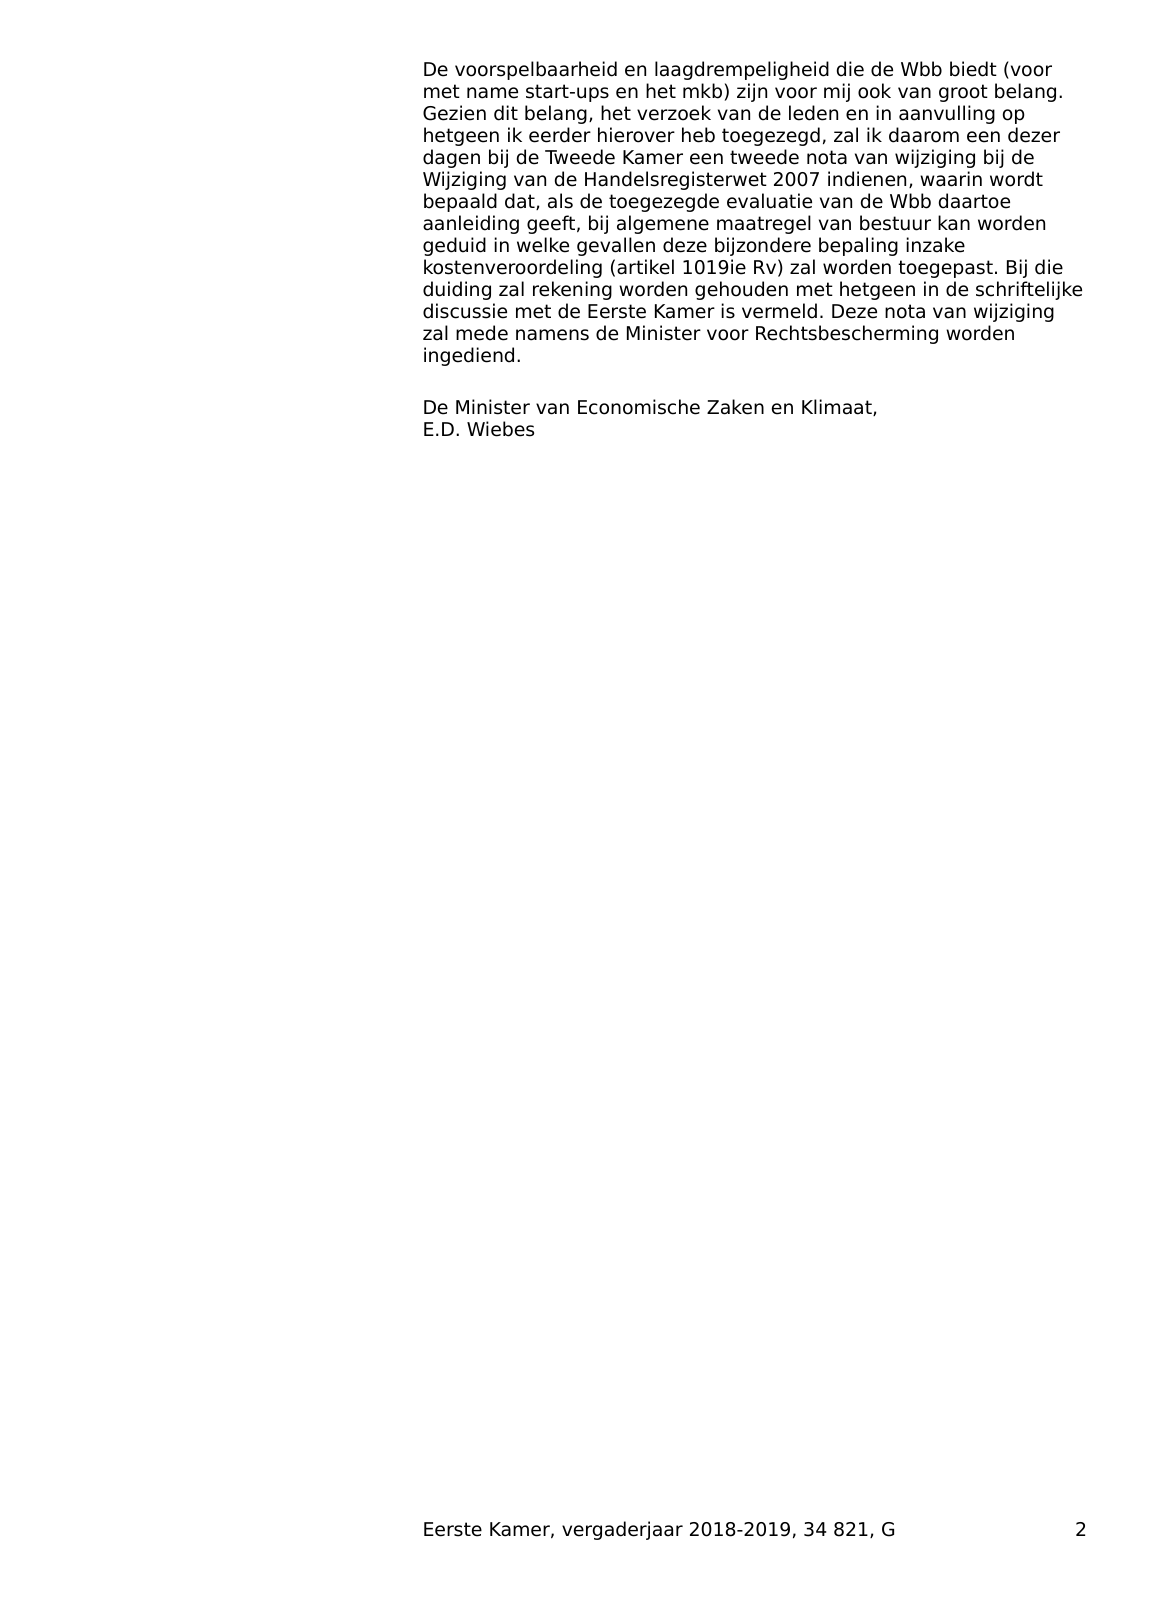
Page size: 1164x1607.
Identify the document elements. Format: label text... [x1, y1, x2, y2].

text De voorspelbaarheid en laagdrempeligheid die de Wbb biedt (voor met name start-ups en het mkb) zijn voor mij ook van groot belang. Gezien dit belang, het verzoek van de leden en in aanvulling op hetgeen ik eerder hierover heb toegezegd, zal ik daarom een dezer dagen bij de Tweede Kamer een tweede nota van wijziging bij de Wijziging van de Handelsregisterwet 2007 indienen, waarin wordt bepaald dat, als de toegezegde evaluatie van de Wbb daartoe aanleiding geeft, bij algemene maatregel van bestuur kan worden geduid in welke gevallen deze bijzondere bepaling inzake kostenveroordeling (artikel 1019ie Rv) zal worden toegepast. Bij die duiding zal rekening worden gehouden met hetgeen in de schriftelijke discussie met de Eerste Kamer is vermeld. Deze nota van wijziging zal mede namens de Minister voor Rechtsbescherming worden ingediend. [422, 59, 1087, 367]
text De Minister van Economische Zaken en Klimaat, E.D. Wiebes [422, 397, 1087, 441]
